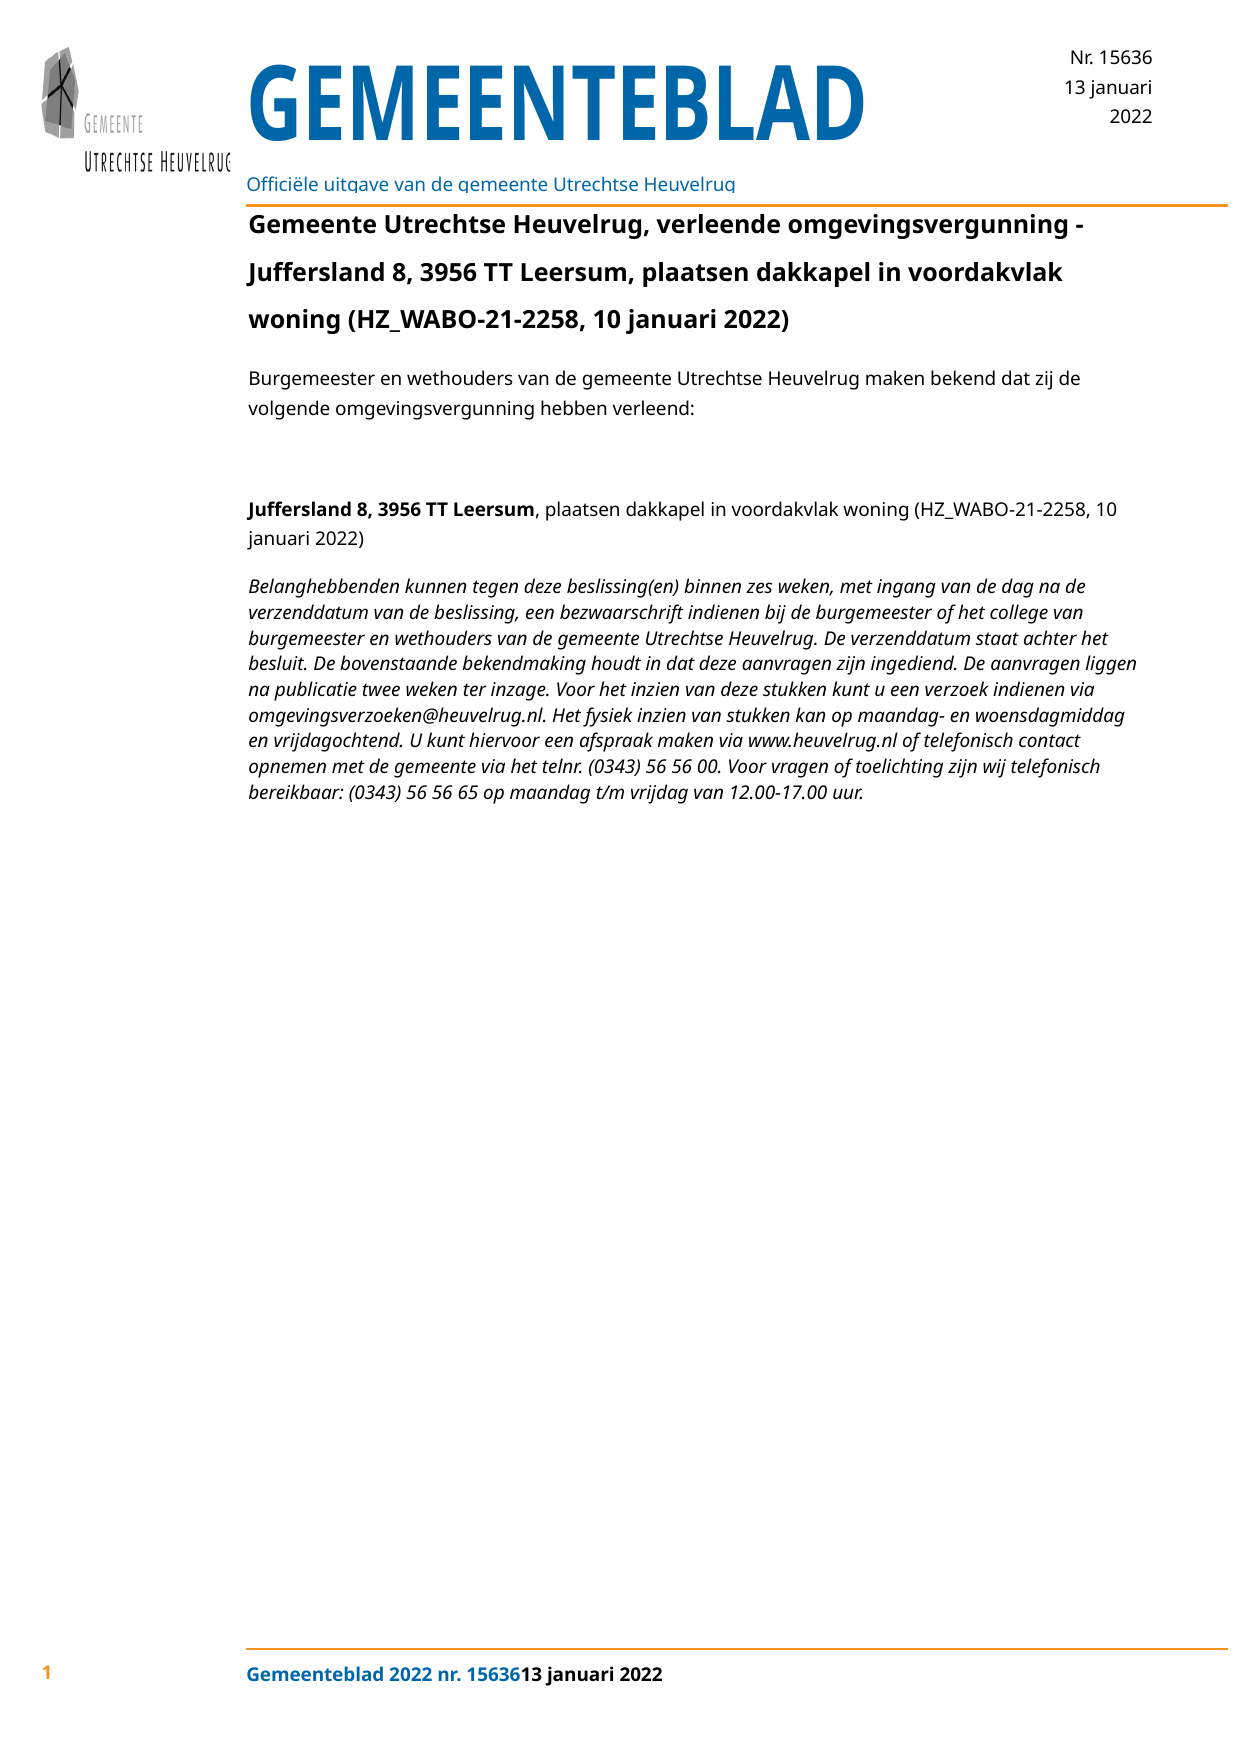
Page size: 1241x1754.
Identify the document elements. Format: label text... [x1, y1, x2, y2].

text Burgemeester en wethouders van de gemeente Utrechtse Heuvelrug maken bekend dat zij de volgende omgevingsvergunning hebben verleend: [248, 366, 1152, 421]
text Gemeente Utrechtse Heuvelrug, verleende omgevingsvergunning - Juffersland 8, 3956 TT Leersum, plaatsen dakkapel in voordakvlak woning (HZ_WABO-21-2258, 10 januari 2022) [248, 207, 1152, 336]
picture [41, 47, 231, 172]
text Juffersland 8, 3956 TT Leersum, plaatsen dakkapel in voordakvlak woning (HZ_WABO-21-2258, 10 januari 2022) [248, 496, 1152, 551]
text Belanghebbenden kunnen tegen deze beslissing(en) binnen zes weken, met ingang van de dag na de verzenddatum van de beslissing, een bezwaarschrift indienen bij de burgemeester of het college van burgemeester en wethouders van de gemeente Utrechtse Heuvelrug. De verzenddatum staat achter het besluit. De bovenstaande bekendmaking houdt in dat deze aanvragen zijn ingediend. De aanvragen liggen na publicatie twee weken ter inzage. Voor het inzien van deze stukken kunt u een verzoek indienen via omgevingsverzoeken@heuvelrug.nl. Het fysiek inzien van stukken kan op maandag- en woensdagmiddag en vrijdagochtend. U kunt hiervoor een afspraak maken via www.heuvelrug.nl of telefonisch contact opnemen met de gemeente via het telnr. (0343) 56 56 00. Voor vragen of toelichting zijn wij telefonisch bereikbaar: (0343) 56 56 65 op maandag t/m vrijdag van 12.00-17.00 uur. [248, 573, 1152, 805]
